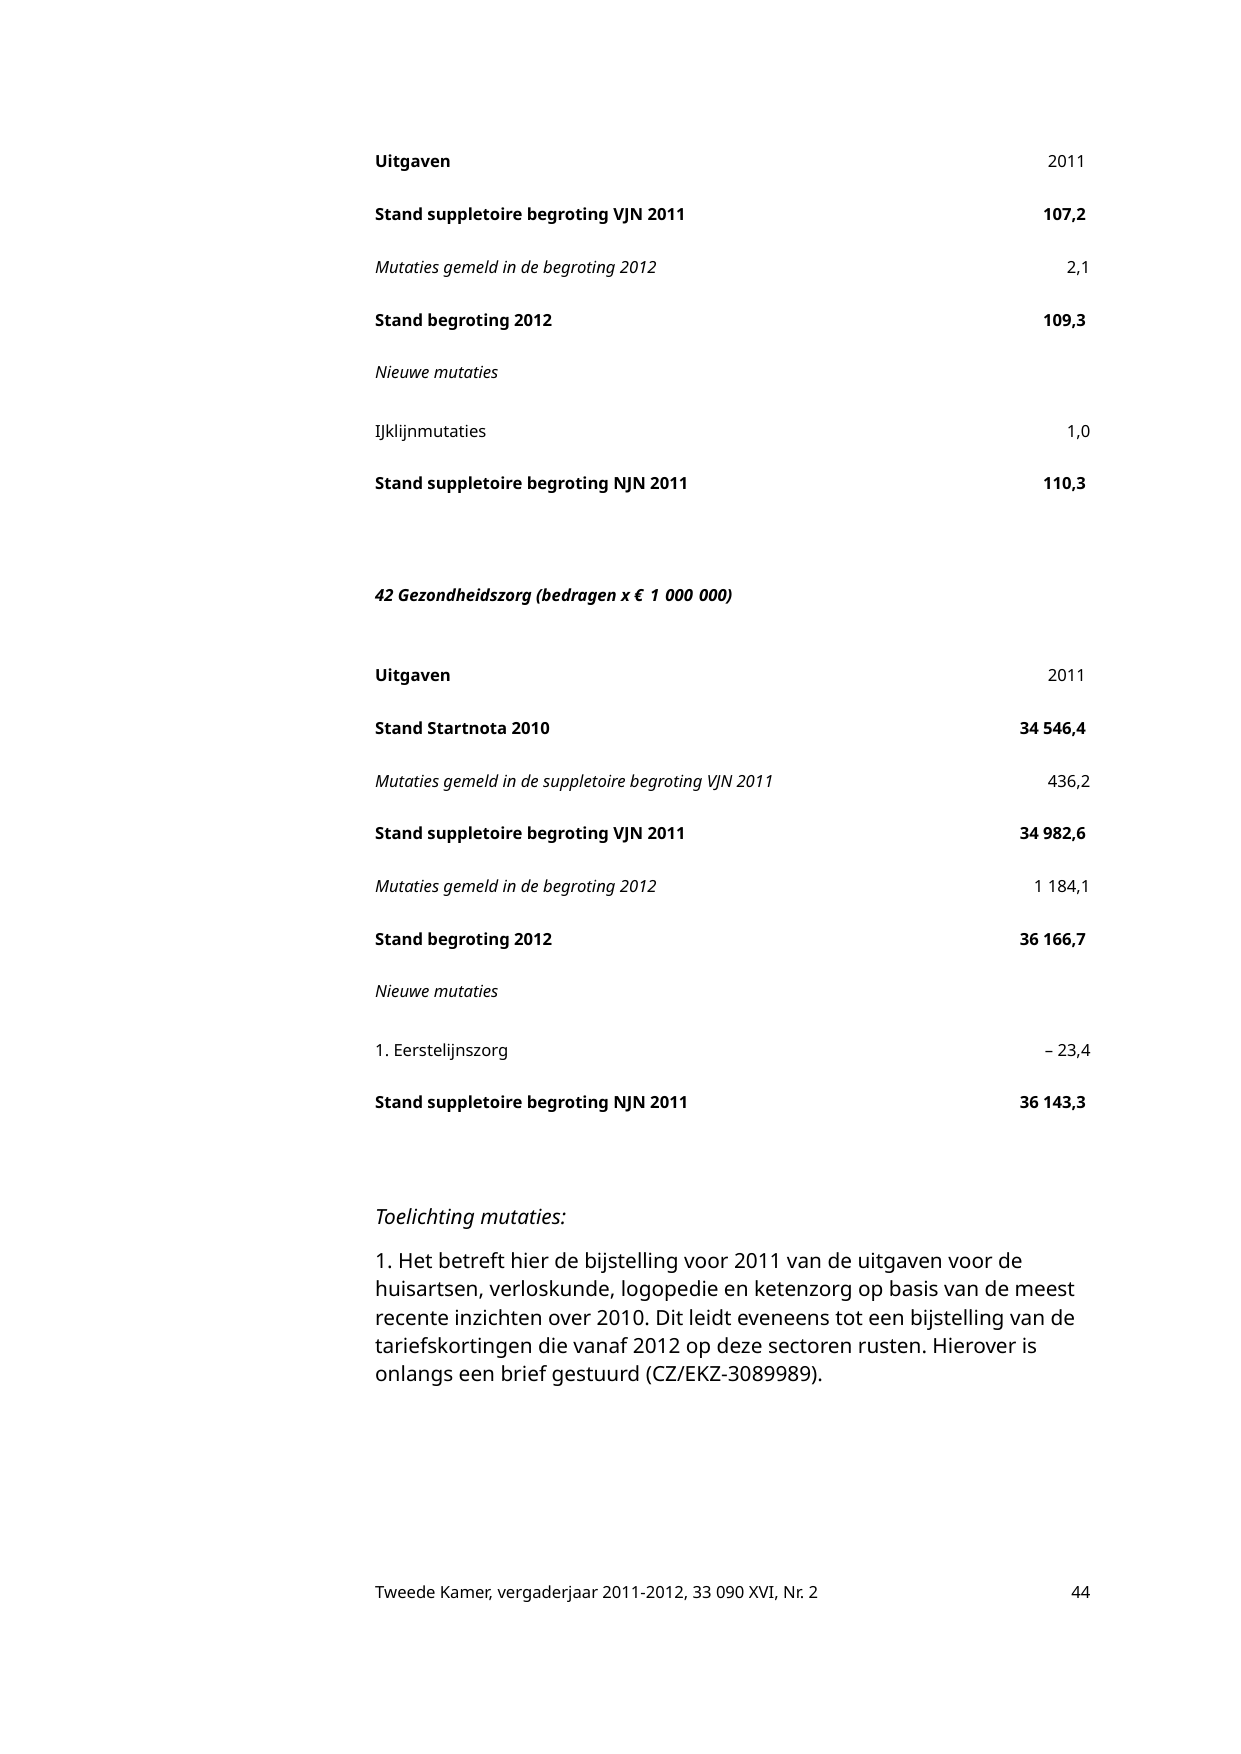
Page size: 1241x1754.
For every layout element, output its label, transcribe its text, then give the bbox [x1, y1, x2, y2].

table_cell Stand suppletoire begroting VJN 2011 [375, 203, 947, 255]
table_cell Stand suppletoire begroting VJN 2011 [375, 822, 947, 874]
text 42 Gezondheidszorg (bedragen x € 1 000 000) [375, 583, 1090, 606]
text 1. Het betreft hier de bijstelling voor 2011 van de uitgaven voor de huisartsen, verloskunde, logopedie en ketenzorg op basis van de meest recente inzichten over 2010. Dit leidt eveneens tot een bijstelling van de tariefskortingen die vanaf 2012 op deze sectoren rusten. Hierover is onlangs een brief gestuurd (CZ/EKZ-3089989). [375, 1246, 1090, 1388]
table_cell Mutaties gemeld in de begroting 2012 [375, 255, 947, 308]
table_cell 36 166,7 [947, 927, 1090, 980]
table_cell Stand begroting 2012 [375, 927, 947, 980]
text Toelichting mutaties: [375, 1202, 1090, 1231]
table_header Uitgaven [375, 664, 947, 716]
table_cell – 23,4 [947, 1039, 1090, 1091]
table_cell 34 982,6 [947, 822, 1090, 874]
table_cell Stand suppletoire begroting NJN 2011 [375, 472, 947, 525]
table_cell IJklijnmutaties [375, 419, 947, 472]
table_cell Mutaties gemeld in de suppletoire begroting VJN 2011 [375, 769, 947, 822]
table_cell [947, 980, 1090, 1038]
table_cell [947, 361, 1090, 419]
table_cell 110,3 [947, 472, 1090, 525]
table_cell 107,2 [947, 203, 1090, 255]
table_cell Stand begroting 2012 [375, 308, 947, 361]
table_cell 36 143,3 [947, 1091, 1090, 1144]
table_cell 1. Eerstelijnszorg [375, 1039, 947, 1091]
table_header 2011 [947, 664, 1090, 716]
table_cell 2,1 [947, 255, 1090, 308]
table_cell Nieuwe mutaties [375, 980, 947, 1038]
table_cell Nieuwe mutaties [375, 361, 947, 419]
table_header Uitgaven [375, 150, 947, 203]
table_cell 34 546,4 [947, 716, 1090, 769]
table_cell 1 184,1 [947, 875, 1090, 927]
table_cell 1,0 [947, 419, 1090, 472]
table_cell Stand Startnota 2010 [375, 716, 947, 769]
table_cell Stand suppletoire begroting NJN 2011 [375, 1091, 947, 1144]
table_cell Mutaties gemeld in de begroting 2012 [375, 875, 947, 927]
table_cell 109,3 [947, 308, 1090, 361]
table_cell 436,2 [947, 769, 1090, 822]
table_header 2011 [947, 150, 1090, 203]
